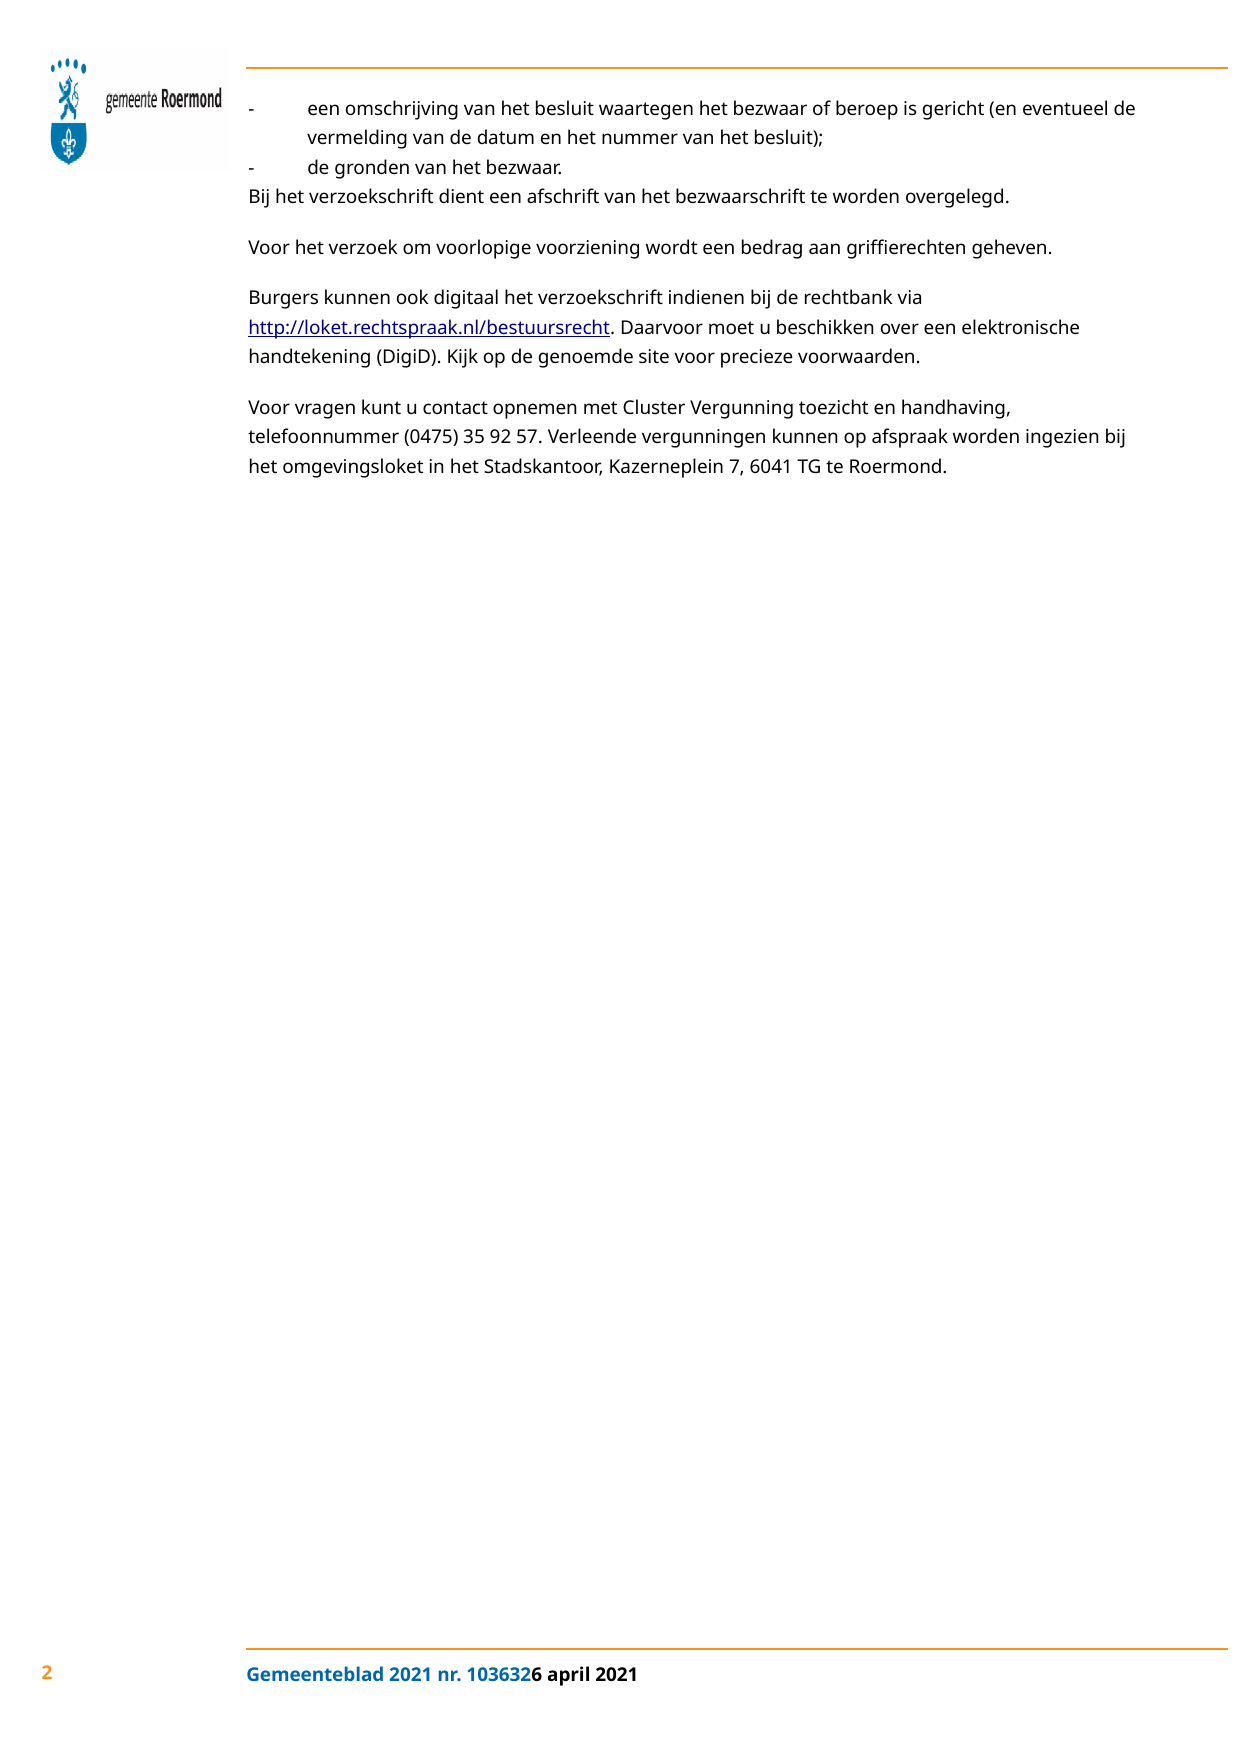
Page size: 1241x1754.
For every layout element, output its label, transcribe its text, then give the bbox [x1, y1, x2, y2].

list een omschrijving van het besluit waartegen het bezwaar of beroep is gericht (en eventueel de vermelding van de datum en het nummer van het besluit); [248, 95, 1152, 150]
text Voor het verzoek om voorlopige voorziening wordt een bedrag aan griffierechten geheven. [248, 234, 1152, 260]
text Burgers kunnen ook digitaal het verzoekschrift indienen bij de rechtbank via http://loket.rechtspraak.nl/bestuursrecht. Daarvoor moet u beschikken over een elektronische handtekening (DigiD). Kijk op de genoemde site voor precieze voorwaarden. [248, 284, 1152, 369]
text Bij het verzoekschrift dient een afschrift van het bezwaarschrift te worden overgelegd. [248, 183, 1152, 209]
text Voor vragen kunt u contact opnemen met Cluster Vergunning toezicht en handhaving, telefoonnummer (0475) 35 92 57. Verleende vergunningen kunnen op afspraak worden ingezien bij het omgevingsloket in het Stadskantoor, Kazerneplein 7, 6041 TG te Roermond. [248, 394, 1152, 479]
picture [41, 47, 231, 172]
list de gronden van het bezwaar. [248, 154, 1152, 180]
